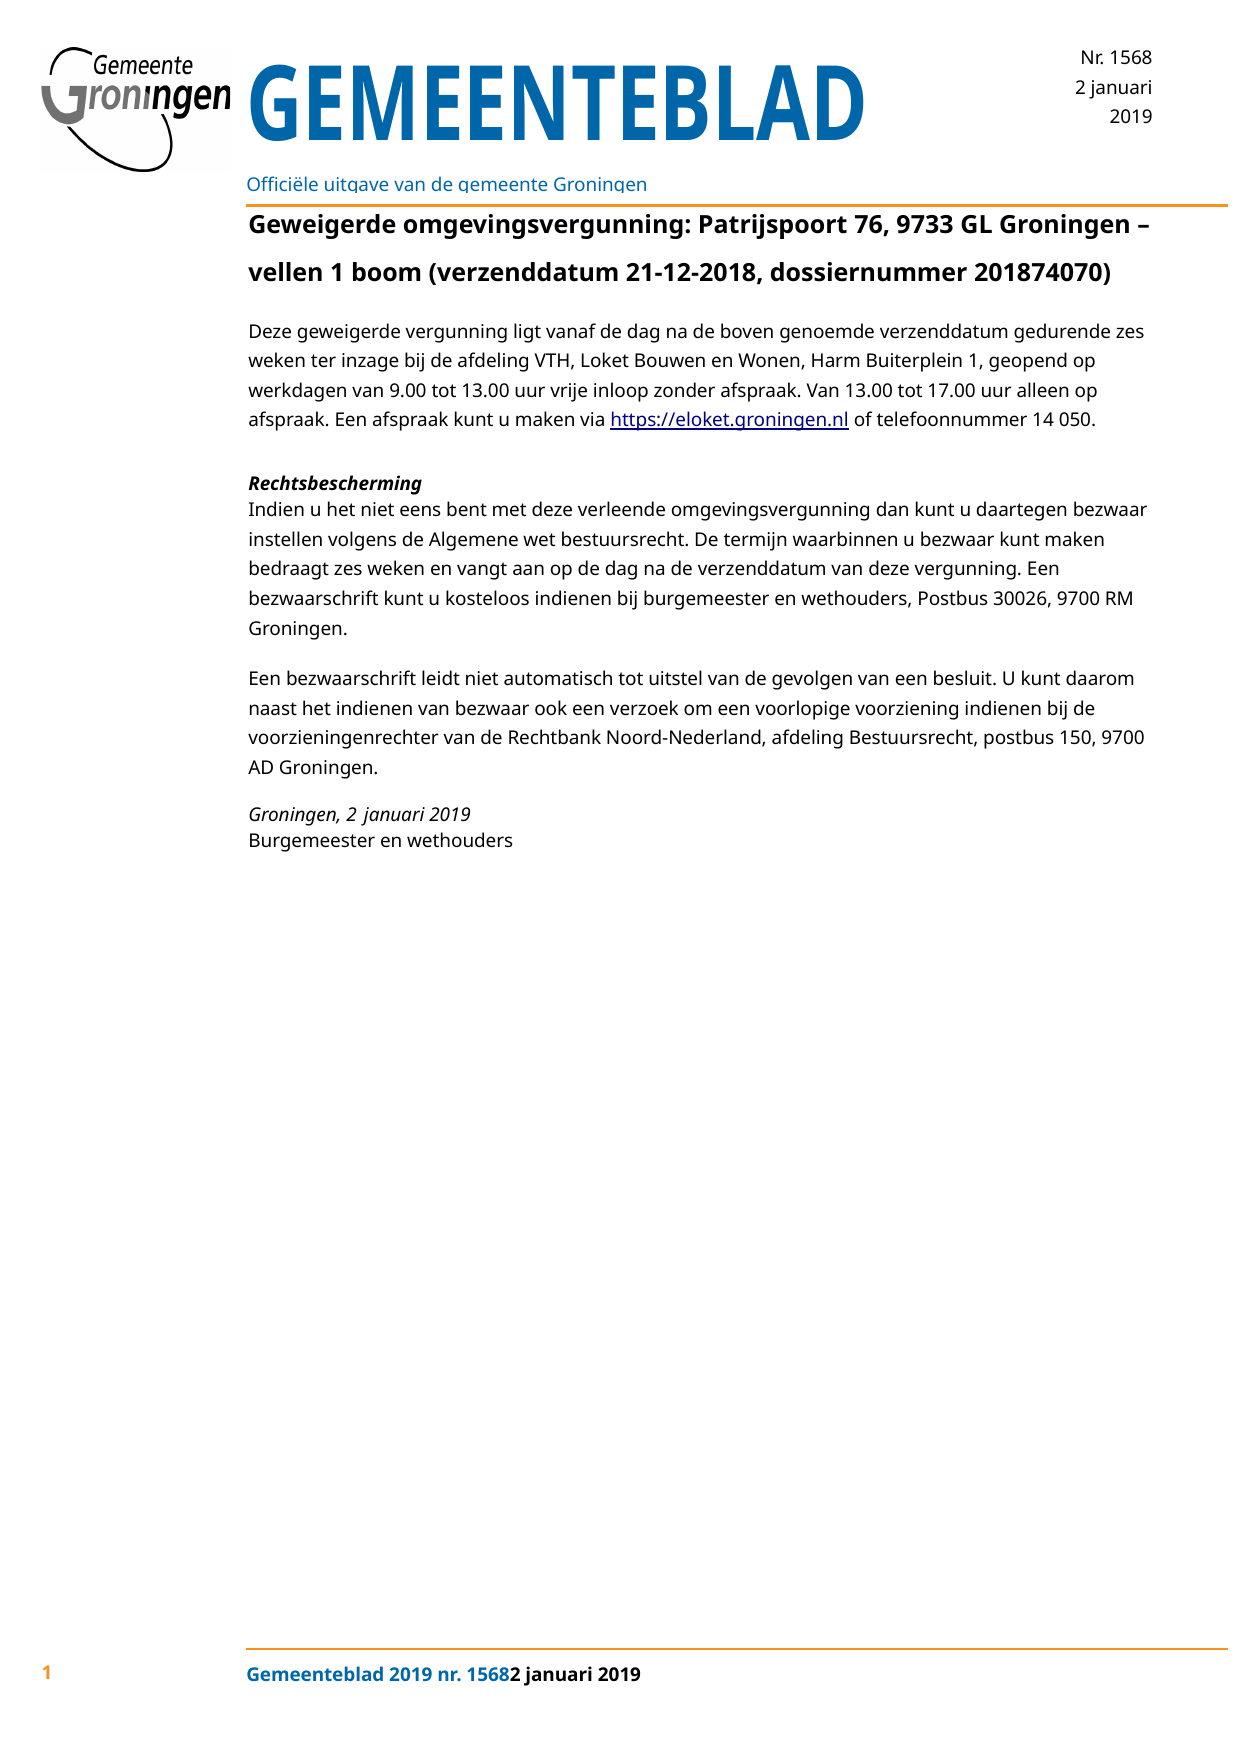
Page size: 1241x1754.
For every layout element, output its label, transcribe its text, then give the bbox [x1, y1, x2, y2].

text Indien u het niet eens bent met deze verleende omgevingsvergunning dan kunt u daartegen bezwaar instellen volgens de Algemene wet bestuursrecht. De termijn waarbinnen u bezwaar kunt maken bedraagt zes weken en vangt aan op de dag na de verzenddatum van deze vergunning. Een bezwaarschrift kunt u kosteloos indienen bij burgemeester en wethouders, Postbus 30026, 9700 RM Groningen. [248, 496, 1152, 640]
text Een bezwaarschrift leidt niet automatisch tot uitstel van de gevolgen van een besluit. U kunt daarom naast het indienen van bezwaar ook een verzoek om een voorlopige voorziening indienen bij de voorzieningenrechter van de Rechtbank Noord-Nederland, afdeling Bestuursrecht, postbus 150, 9700 AD Groningen. [248, 665, 1152, 779]
text Rechtsbescherming [248, 471, 1152, 496]
text Geweigerde omgevingsvergunning: Patrijspoort 76, 9733 GL Groningen – vellen 1 boom (verzenddatum 21-12-2018, dossiernummer 201874070) [248, 207, 1152, 288]
picture [41, 47, 231, 172]
text Deze geweigerde vergunning ligt vanaf de dag na de boven genoemde verzenddatum gedurende zes weken ter inzage bij de afdeling VTH, Loket Bouwen en Wonen, Harm Buiterplein 1, geopend op werkdagen van 9.00 tot 13.00 uur vrije inloop zonder afspraak. Van 13.00 tot 17.00 uur alleen op afspraak. Een afspraak kunt u maken via https://eloket.groningen.nl of telefoonnummer 14 050. [248, 318, 1152, 432]
text Burgemeester en wethouders [248, 827, 1152, 853]
text Groningen, 2 januari 2019 [248, 802, 1152, 827]
